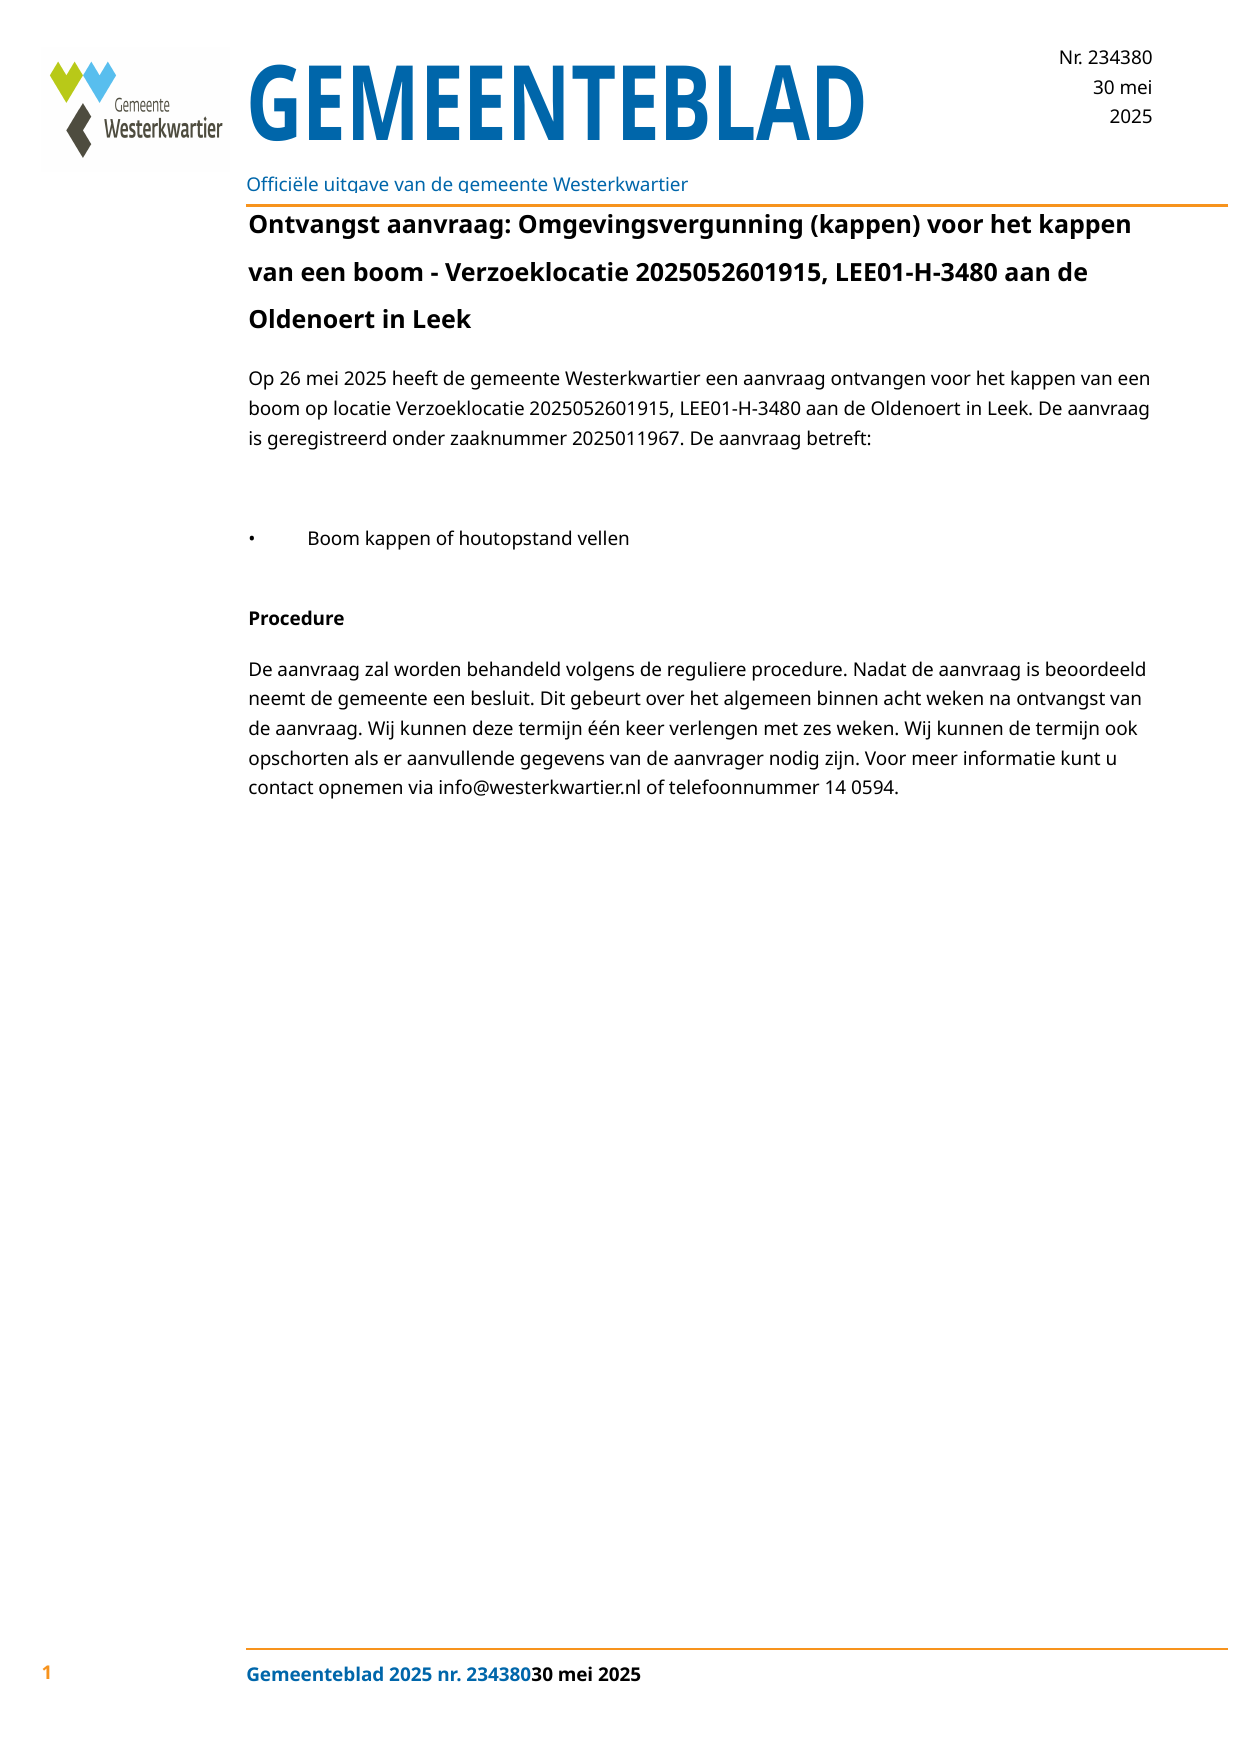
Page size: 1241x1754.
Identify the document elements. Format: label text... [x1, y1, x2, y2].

text Op 26 mei 2025 heeft de gemeente Westerkwartier een aanvraag ontvangen voor het kappen van een boom op locatie Verzoeklocatie 2025052601915, LEE01-H-3480 aan de Oldenoert in Leek. De aanvraag is geregistreerd onder zaaknummer 2025011967. De aanvraag betreft: [248, 366, 1152, 450]
list Boom kappen of houtopstand vellen [248, 526, 1152, 551]
text Procedure [248, 606, 1152, 631]
picture [41, 47, 231, 172]
text Ontvangst aanvraag: Omgevingsvergunning (kappen) voor het kappen van een boom - Verzoeklocatie 2025052601915, LEE01-H-3480 aan de Oldenoert in Leek [248, 207, 1152, 336]
text De aanvraag zal worden behandeld volgens de reguliere procedure. Nadat de aanvraag is beoordeeld neemt de gemeente een besluit. Dit gebeurt over het algemeen binnen acht weken na ontvangst van de aanvraag. Wij kunnen deze termijn één keer verlengen met zes weken. Wij kunnen de termijn ook opschorten als er aanvullende gegevens van de aanvrager nodig zijn. Voor meer informatie kunt u contact opnemen via info@westerkwartier.nl of telefoonnummer 14 0594. [248, 656, 1152, 800]
